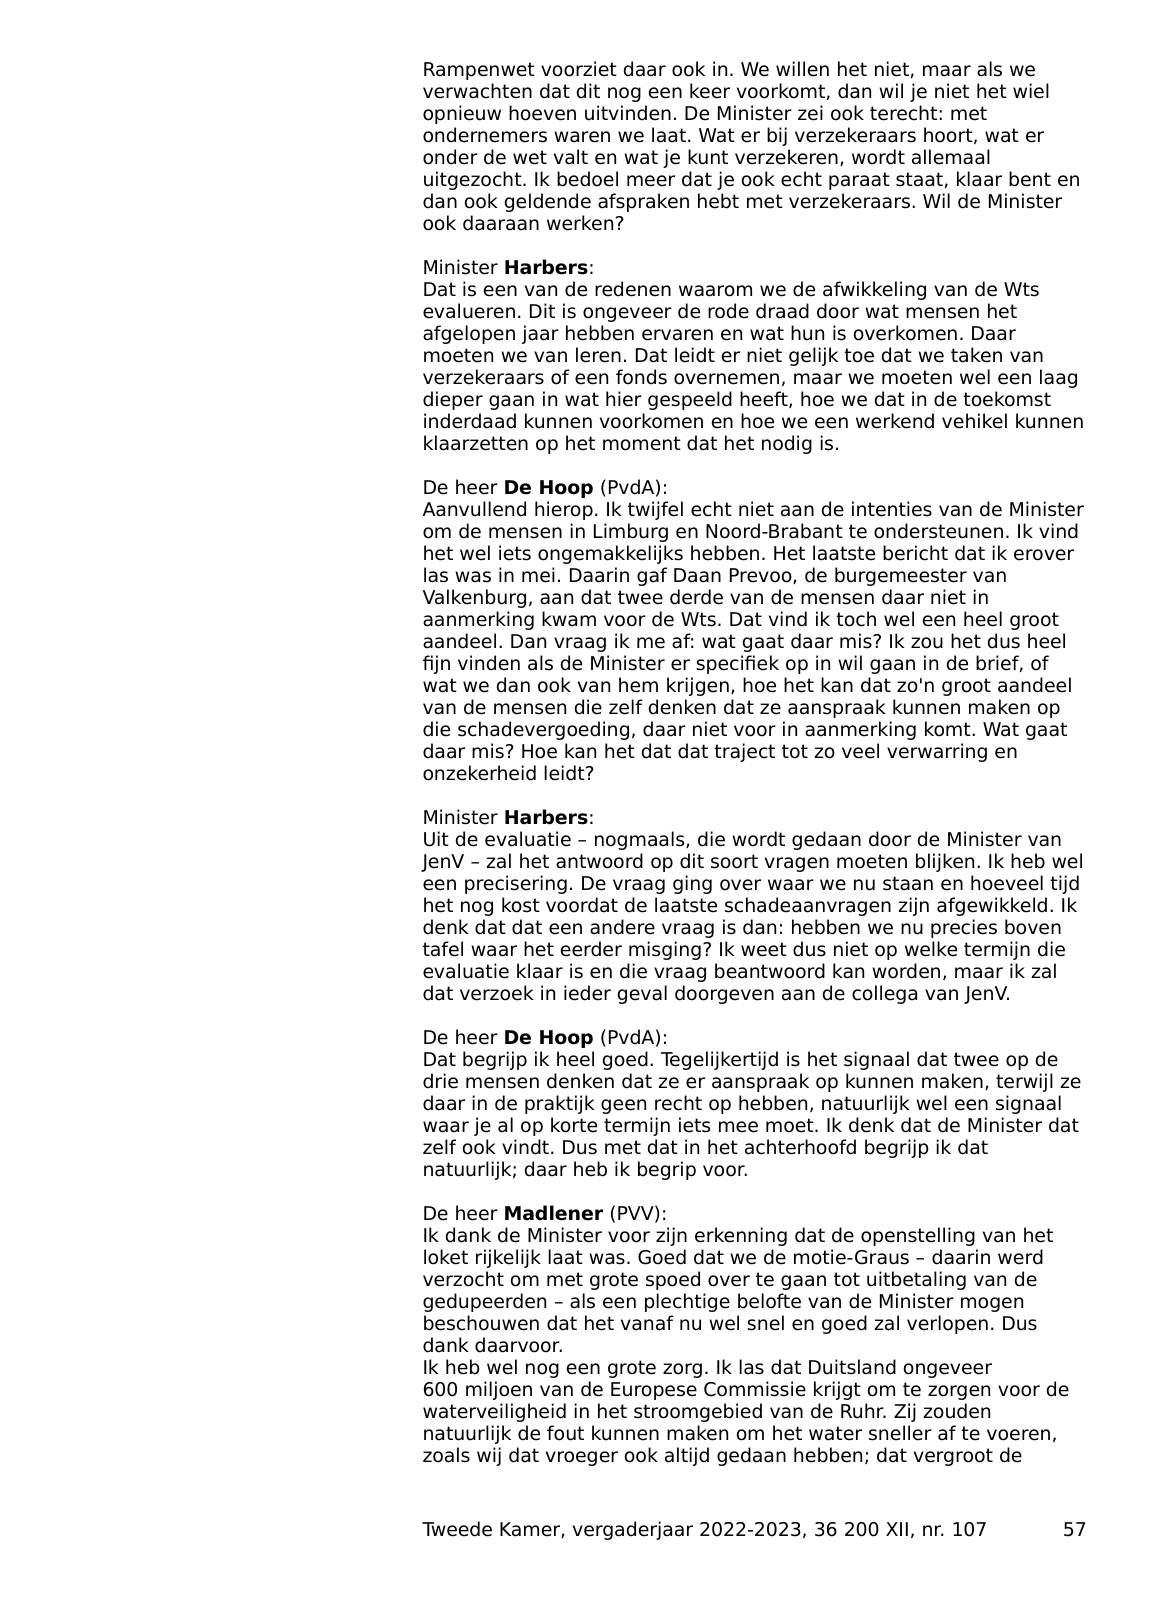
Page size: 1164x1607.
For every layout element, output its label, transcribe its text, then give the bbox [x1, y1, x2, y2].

text De heer Madlener (PVV): [422, 1203, 1087, 1225]
text De heer De Hoop (PvdA): [422, 1027, 1087, 1049]
text Ik heb wel nog een grote zorg. Ik las dat Duitsland ongeveer 600 miljoen van de Europese Commissie krijgt om te zorgen voor de waterveiligheid in het stroomgebied van de Ruhr. Zij zouden natuurlijk de fout kunnen maken om het water sneller af te voeren, zoals wij dat vroeger ook altijd gedaan hebben; dat vergroot de [422, 1357, 1087, 1467]
text Dat begrijp ik heel goed. Tegelijkertijd is het signaal dat twee op de drie mensen denken dat ze er aanspraak op kunnen maken, terwijl ze daar in de praktijk geen recht op hebben, natuurlijk wel een signaal waar je al op korte termijn iets mee moet. Ik denk dat de Minister dat zelf ook vindt. Dus met dat in het achterhoofd begrijp ik dat natuurlijk; daar heb ik begrip voor. [422, 1049, 1087, 1181]
text De heer De Hoop (PvdA): [422, 477, 1087, 499]
text Ik dank de Minister voor zijn erkenning dat de openstelling van het loket rijkelijk laat was. Goed dat we de motie-Graus – daarin werd verzocht om met grote spoed over te gaan tot uitbetaling van de gedupeerden – als een plechtige belofte van de Minister mogen beschouwen dat het vanaf nu wel snel en goed zal verlopen. Dus dank daarvoor. [422, 1225, 1087, 1357]
text Minister Harbers: [422, 807, 1087, 829]
text Rampenwet voorziet daar ook in. We willen het niet, maar als we verwachten dat dit nog een keer voorkomt, dan wil je niet het wiel opnieuw hoeven uitvinden. De Minister zei ook terecht: met ondernemers waren we laat. Wat er bij verzekeraars hoort, wat er onder de wet valt en wat je kunt verzekeren, wordt allemaal uitgezocht. Ik bedoel meer dat je ook echt paraat staat, klaar bent en dan ook geldende afspraken hebt met verzekeraars. Wil de Minister ook daaraan werken? [422, 59, 1087, 235]
text Aanvullend hierop. Ik twijfel echt niet aan de intenties van de Minister om de mensen in Limburg en Noord-Brabant te ondersteunen. Ik vind het wel iets ongemakkelijks hebben. Het laatste bericht dat ik erover las was in mei. Daarin gaf Daan Prevoo, de burgemeester van Valkenburg, aan dat twee derde van de mensen daar niet in aanmerking kwam voor de Wts. Dat vind ik toch wel een heel groot aandeel. Dan vraag ik me af: wat gaat daar mis? Ik zou het dus heel fijn vinden als de Minister er specifiek op in wil gaan in de brief, of wat we dan ook van hem krijgen, hoe het kan dat zo'n groot aandeel van de mensen die zelf denken dat ze aanspraak kunnen maken op die schadevergoeding, daar niet voor in aanmerking komt. Wat gaat daar mis? Hoe kan het dat dat traject tot zo veel verwarring en onzekerheid leidt? [422, 499, 1087, 785]
text Minister Harbers: [422, 257, 1087, 279]
text Uit de evaluatie – nogmaals, die wordt gedaan door de Minister van JenV – zal het antwoord op dit soort vragen moeten blijken. Ik heb wel een precisering. De vraag ging over waar we nu staan en hoeveel tijd het nog kost voordat de laatste schadeaanvragen zijn afgewikkeld. Ik denk dat dat een andere vraag is dan: hebben we nu precies boven tafel waar het eerder misging? Ik weet dus niet op welke termijn die evaluatie klaar is en die vraag beantwoord kan worden, maar ik zal dat verzoek in ieder geval doorgeven aan de collega van JenV. [422, 829, 1087, 1005]
text Dat is een van de redenen waarom we de afwikkeling van de Wts evalueren. Dit is ongeveer de rode draad door wat mensen het afgelopen jaar hebben ervaren en wat hun is overkomen. Daar moeten we van leren. Dat leidt er niet gelijk toe dat we taken van verzekeraars of een fonds overnemen, maar we moeten wel een laag dieper gaan in wat hier gespeeld heeft, hoe we dat in de toekomst inderdaad kunnen voorkomen en hoe we een werkend vehikel kunnen klaarzetten op het moment dat het nodig is. [422, 279, 1087, 455]
